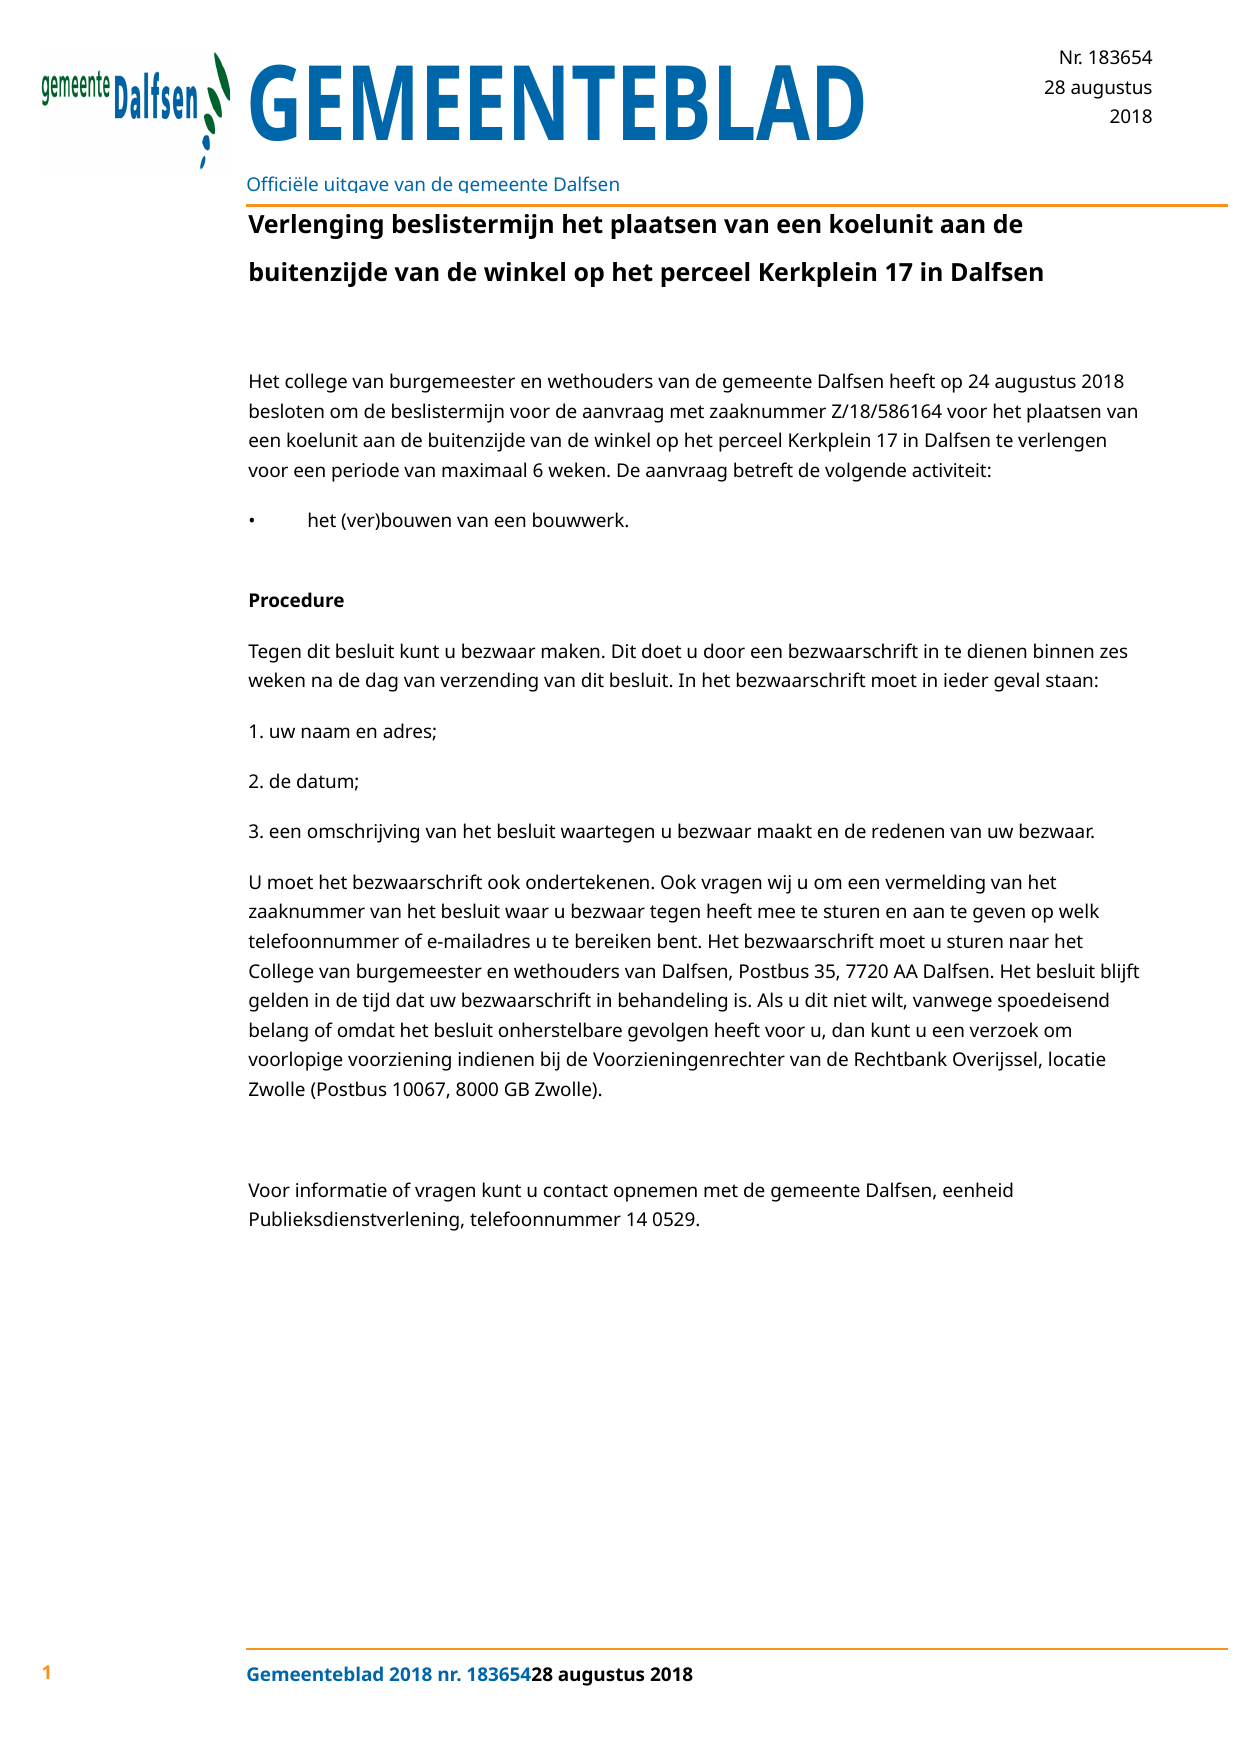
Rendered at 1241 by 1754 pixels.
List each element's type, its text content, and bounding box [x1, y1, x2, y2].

text Het college van burgemeester en wethouders van de gemeente Dalfsen heeft op 24 augustus 2018 besloten om de beslistermijn voor de aanvraag met zaaknummer Z/18/586164 voor het plaatsen van een koelunit aan de buitenzijde van de winkel op het perceel Kerkplein 17 in Dalfsen te verlengen voor een periode van maximaal 6 weken. De aanvraag betreft de volgende activiteit: [248, 368, 1152, 483]
text Voor informatie of vragen kunt u contact opnemen met de gemeente Dalfsen, eenheid Publieksdienstverlening, telefoonnummer 14 0529. [248, 1177, 1152, 1232]
picture [41, 47, 231, 172]
text 1. uw naam en adres; [248, 718, 1152, 744]
text U moet het bezwaarschrift ook ondertekenen. Ook vragen wij u om een vermelding van het zaaknummer van het besluit waar u bezwaar tegen heeft mee te sturen en aan te geven op welk telefoonnummer of e-mailadres u te bereiken bent. Het bezwaarschrift moet u sturen naar het College van burgemeester en wethouders van Dalfsen, Postbus 35, 7720 AA Dalfsen. Het besluit blijft gelden in de tijd dat uw bezwaarschrift in behandeling is. Als u dit niet wilt, vanwege spoedeisend belang of omdat het besluit onherstelbare gevolgen heeft voor u, dan kunt u een verzoek om voorlopige voorziening indienen bij de Voorzieningenrechter van de Rechtbank Overijssel, locatie Zwolle (Postbus 10067, 8000 GB Zwolle). [248, 869, 1152, 1102]
text 3. een omschrijving van het besluit waartegen u bezwaar maakt en de redenen van uw bezwaar. [248, 819, 1152, 844]
list het (ver)bouwen van een bouwwerk. [248, 507, 1152, 533]
text Tegen dit besluit kunt u bezwaar maken. Dit doet u door een bezwaarschrift in te dienen binnen zes weken na de dag van verzending van dit besluit. In het bezwaarschrift moet in ieder geval staan: [248, 638, 1152, 693]
text Procedure [248, 587, 1152, 613]
text 2. de datum; [248, 768, 1152, 794]
text Verlenging beslistermijn het plaatsen van een koelunit aan de buitenzijde van de winkel op het perceel Kerkplein 17 in Dalfsen [248, 207, 1152, 288]
